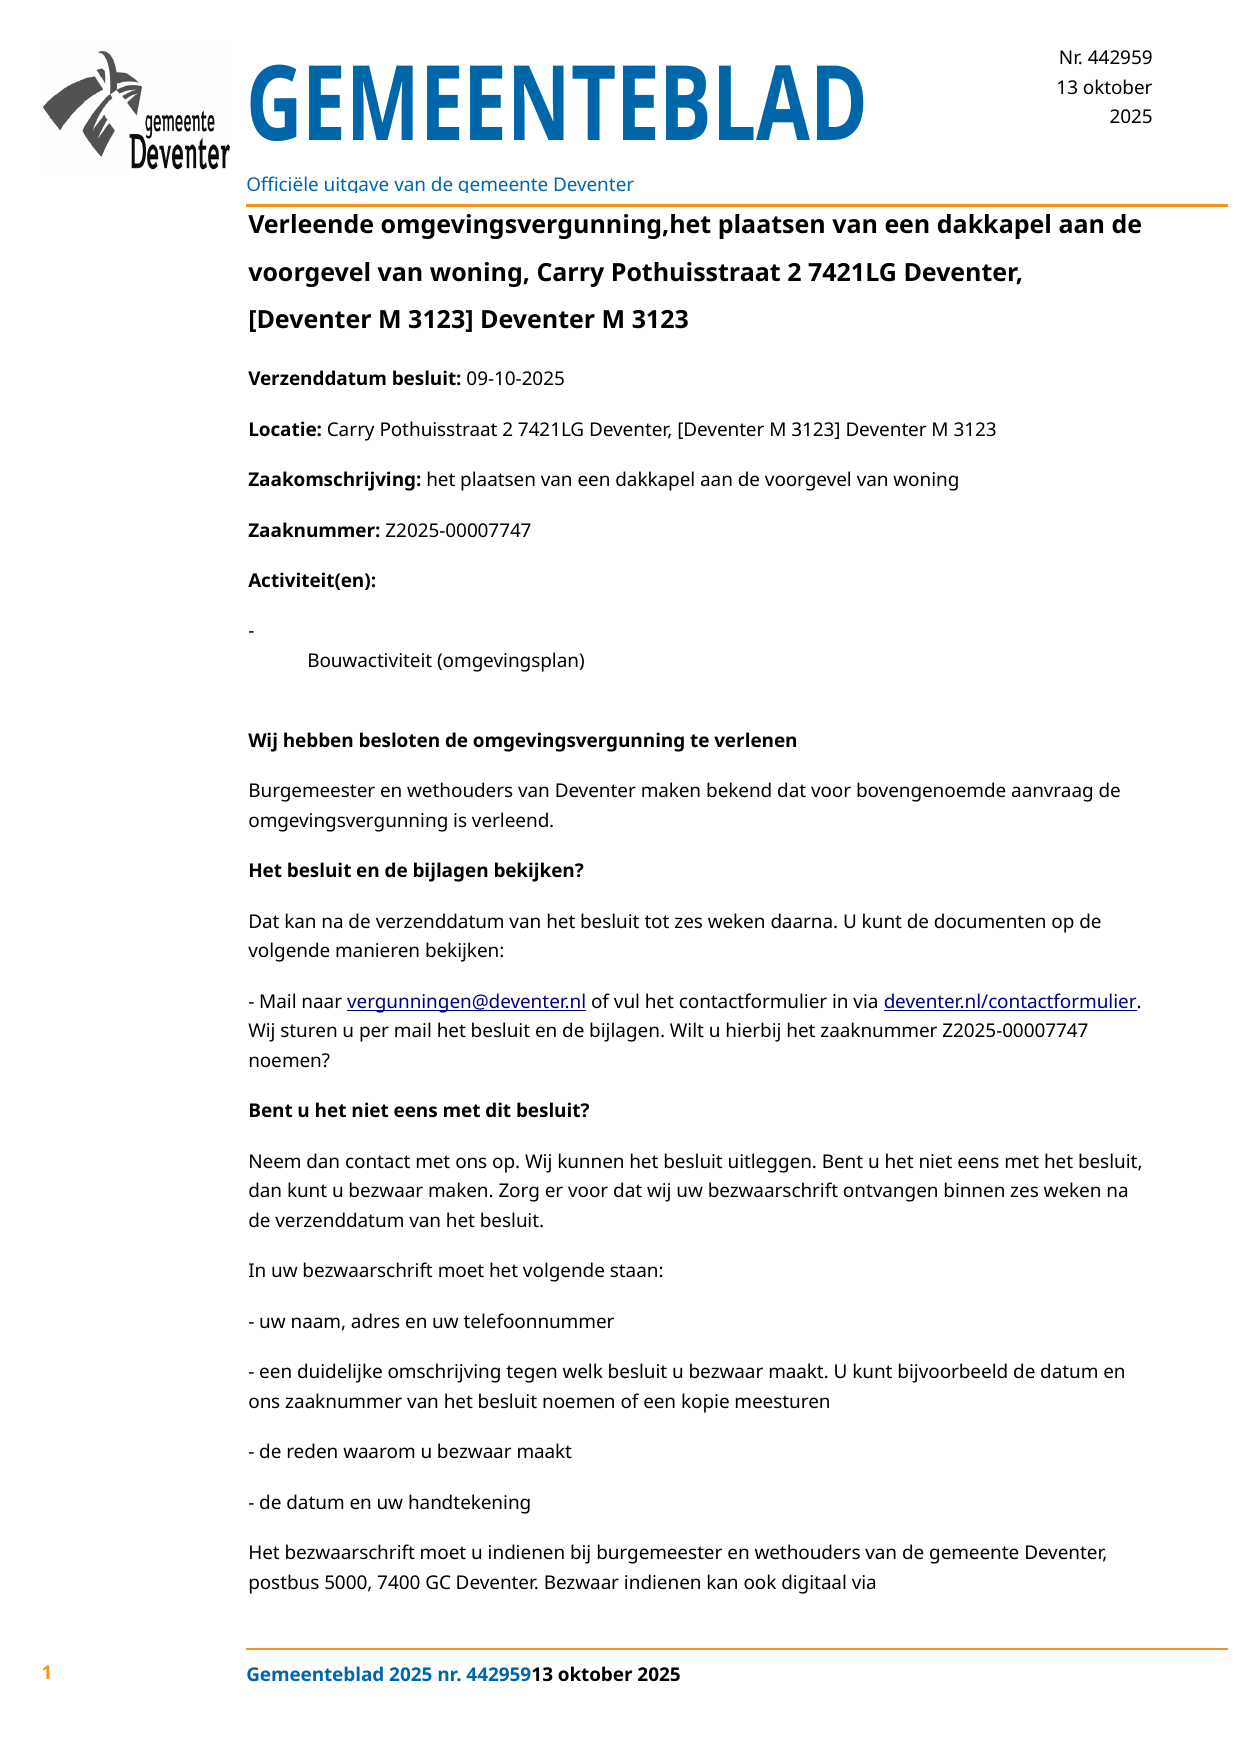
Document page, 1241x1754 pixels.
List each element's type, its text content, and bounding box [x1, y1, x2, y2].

text - de datum en uw handtekening [248, 1489, 1152, 1514]
text Verzenddatum besluit: 09-10-2025 [248, 366, 1152, 391]
picture [41, 47, 231, 172]
text Het besluit en de bijlagen bekijken? [248, 858, 1152, 883]
text Burgemeester en wethouders van Deventer maken bekend dat voor bovengenoemde aanvraag de omgevingsvergunning is verleend. [248, 778, 1152, 833]
text Zaaknummer: Z2025-00007747 [248, 517, 1152, 542]
text - de reden waarom u bezwaar maakt [248, 1438, 1152, 1464]
text Wij hebben besloten de omgevingsvergunning te verlenen [248, 727, 1152, 753]
text Het bezwaarschrift moet u indienen bij burgemeester en wethouders van de gemeente Deventer, postbus 5000, 7400 GC Deventer. Bezwaar indienen kan ook digitaal via [248, 1539, 1152, 1594]
text Bent u het niet eens met dit besluit? [248, 1098, 1152, 1123]
text - uw naam, adres en uw telefoonnummer [248, 1308, 1152, 1334]
text Verleende omgevingsvergunning,het plaatsen van een dakkapel aan de voorgevel van woning, Carry Pothuisstraat 2 7421LG Deventer, [Deventer M 3123] Deventer M 3123 [248, 207, 1152, 336]
text Dat kan na de verzenddatum van het besluit tot zes weken daarna. U kunt de documenten op de volgende manieren bekijken: [248, 908, 1152, 963]
text - een duidelijke omschrijving tegen welk besluit u bezwaar maakt. U kunt bijvoorbeeld de datum en ons zaaknummer van het besluit noemen of een kopie meesturen [248, 1358, 1152, 1414]
text Locatie: Carry Pothuisstraat 2 7421LG Deventer, [Deventer M 3123] Deventer M 3123 [248, 416, 1152, 442]
text Zaakomschrijving: het plaatsen van een dakkapel aan de voorgevel van woning [248, 466, 1152, 492]
text - Mail naar vergunningen@deventer.nl of vul het contactformulier in via deventer.nl/contactformulier. Wij sturen u per mail het besluit en de bijlagen. Wilt u hierbij het zaaknummer Z2025-00007747 noemen? [248, 988, 1152, 1073]
list Bouwactiviteit (omgevingsplan) [248, 647, 1152, 673]
text Neem dan contact met ons op. Wij kunnen het besluit uitleggen. Bent u het niet eens met het besluit, dan kunt u bezwaar maken. Zorg er voor dat wij uw bezwaarschrift ontvangen binnen zes weken na de verzenddatum van het besluit. [248, 1148, 1152, 1233]
text Activiteit(en): [248, 567, 1152, 593]
text In uw bezwaarschrift moet het volgende staan: [248, 1258, 1152, 1283]
